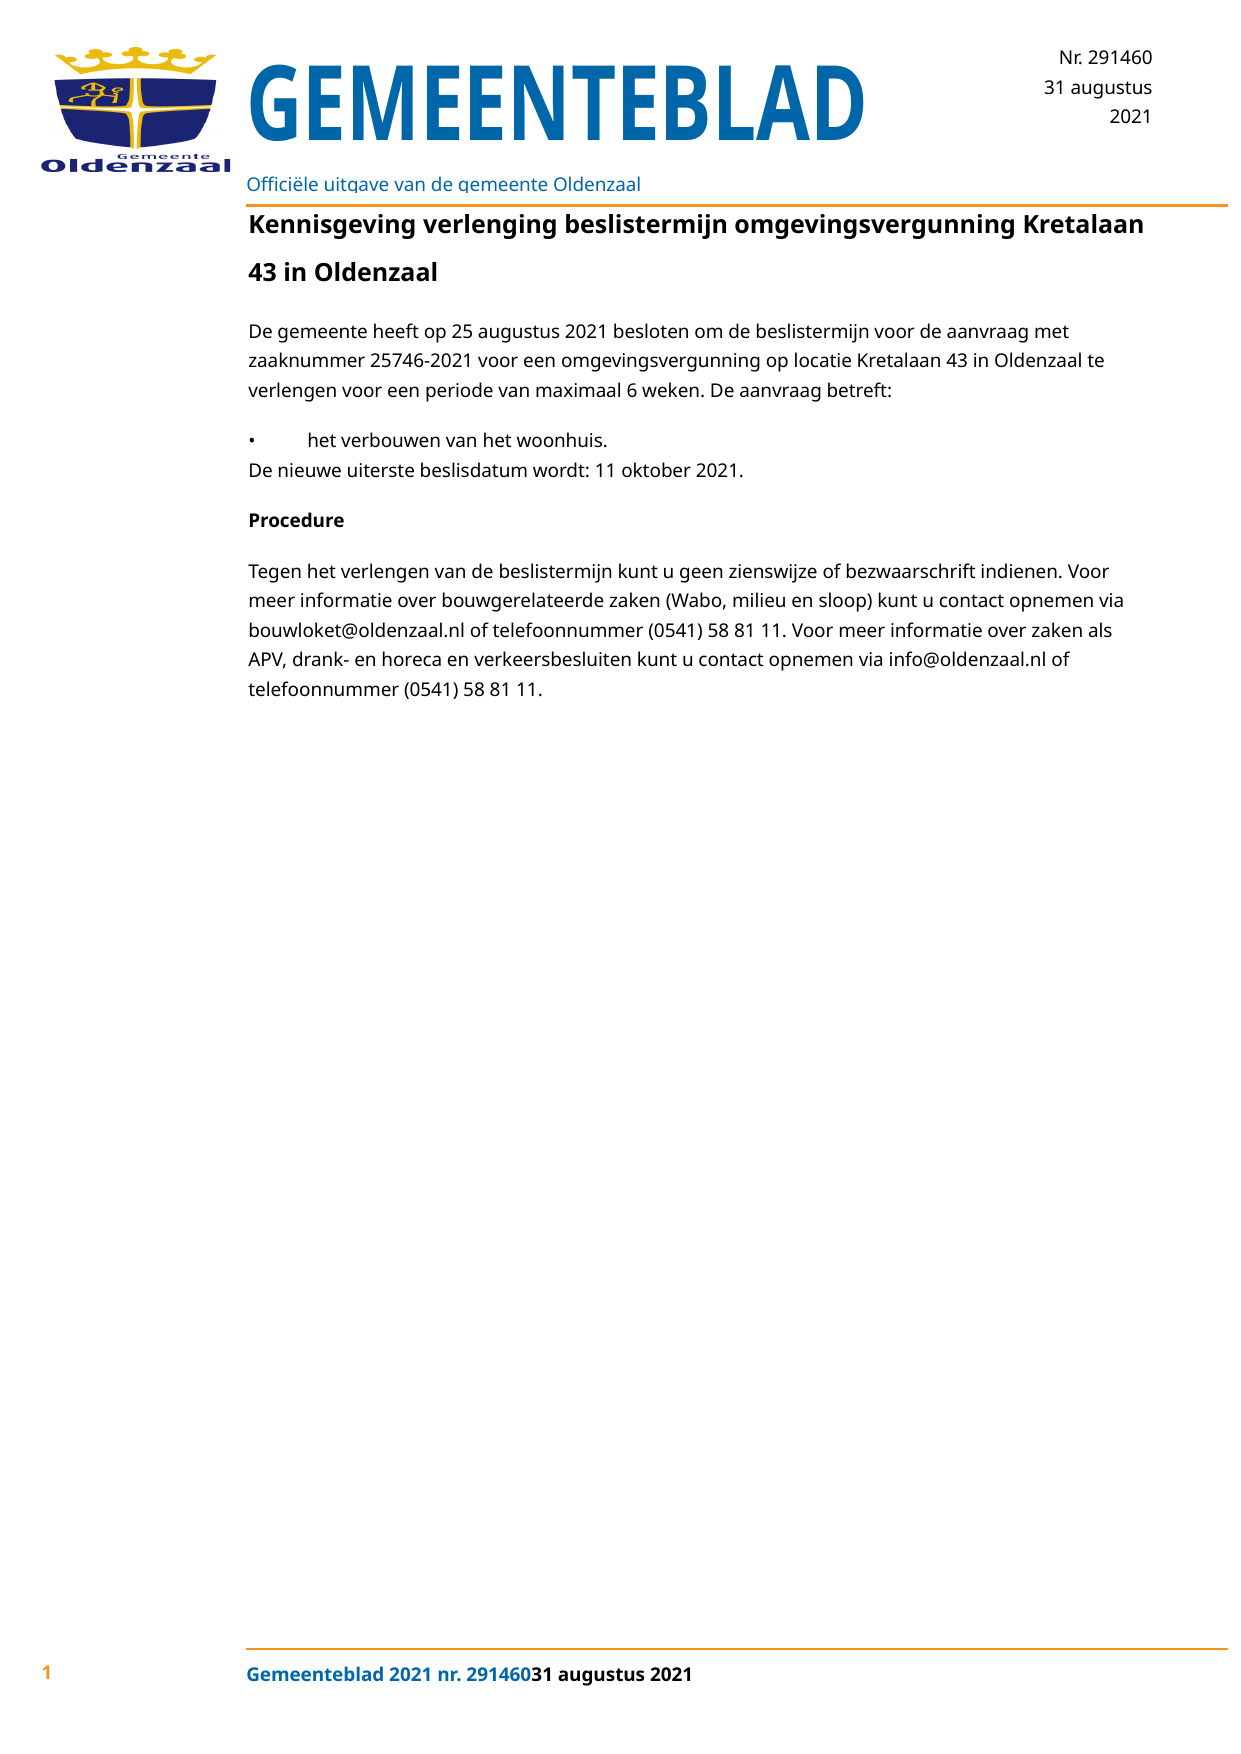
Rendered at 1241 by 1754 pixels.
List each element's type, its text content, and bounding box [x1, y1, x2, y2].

text Kennisgeving verlenging beslistermijn omgevingsvergunning Kretalaan 43 in Oldenzaal [248, 207, 1152, 288]
text De nieuwe uiterste beslisdatum wordt: 11 oktober 2021. [248, 457, 1152, 483]
text Procedure [248, 507, 1152, 533]
text Tegen het verlengen van de beslistermijn kunt u geen zienswijze of bezwaarschrift indienen. Voor meer informatie over bouwgerelateerde zaken (Wabo, milieu en sloop) kunt u contact opnemen via bouwloket@oldenzaal.nl of telefoonnummer (0541) 58 81 11. Voor meer informatie over zaken als APV, drank- en horeca en verkeersbesluiten kunt u contact opnemen via info@oldenzaal.nl of telefoonnummer (0541) 58 81 11. [248, 558, 1152, 702]
text De gemeente heeft op 25 augustus 2021 besloten om de beslistermijn voor de aanvraag met zaaknummer 25746-2021 voor een omgevingsvergunning op locatie Kretalaan 43 in Oldenzaal te verlengen voor een periode van maximaal 6 weken. De aanvraag betreft: [248, 318, 1152, 403]
list het verbouwen van het woonhuis. [248, 427, 1152, 453]
picture [41, 47, 231, 172]
